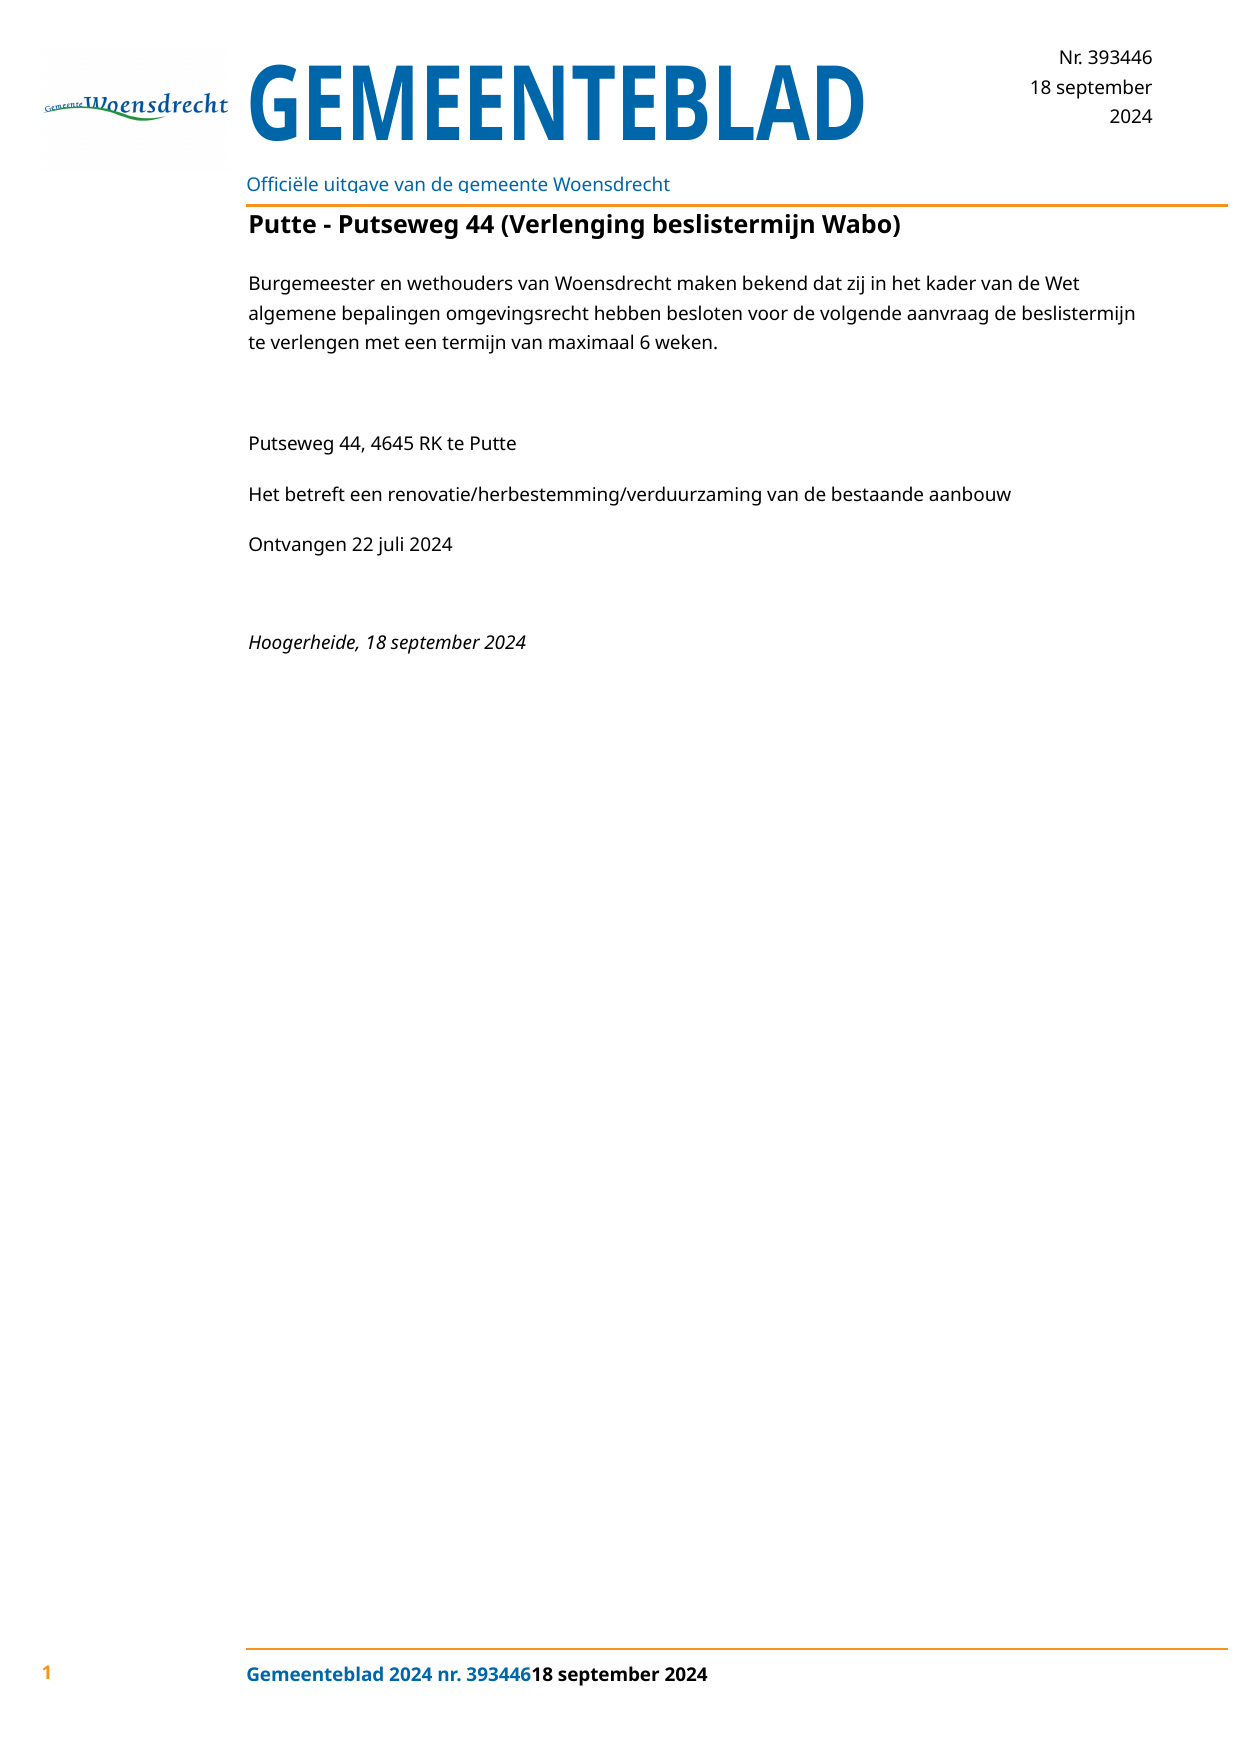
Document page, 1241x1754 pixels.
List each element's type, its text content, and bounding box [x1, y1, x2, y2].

text Putseweg 44, 4645 RK te Putte [248, 430, 1152, 456]
text Ontvangen 22 juli 2024 [248, 531, 1152, 557]
text Het betreft een renovatie/herbestemming/verduurzaming van de bestaande aanbouw [248, 481, 1152, 506]
picture [41, 47, 231, 172]
text Burgemeester en wethouders van Woensdrecht maken bekend dat zij in het kader van de Wet algemene bepalingen omgevingsrecht hebben besloten voor de volgende aanvraag de beslistermijn te verlengen met een termijn van maximaal 6 weken. [248, 270, 1152, 355]
text Hoogerheide, 18 september 2024 [248, 629, 1152, 655]
text Putte - Putseweg 44 (Verlenging beslistermijn Wabo) [248, 207, 1152, 241]
